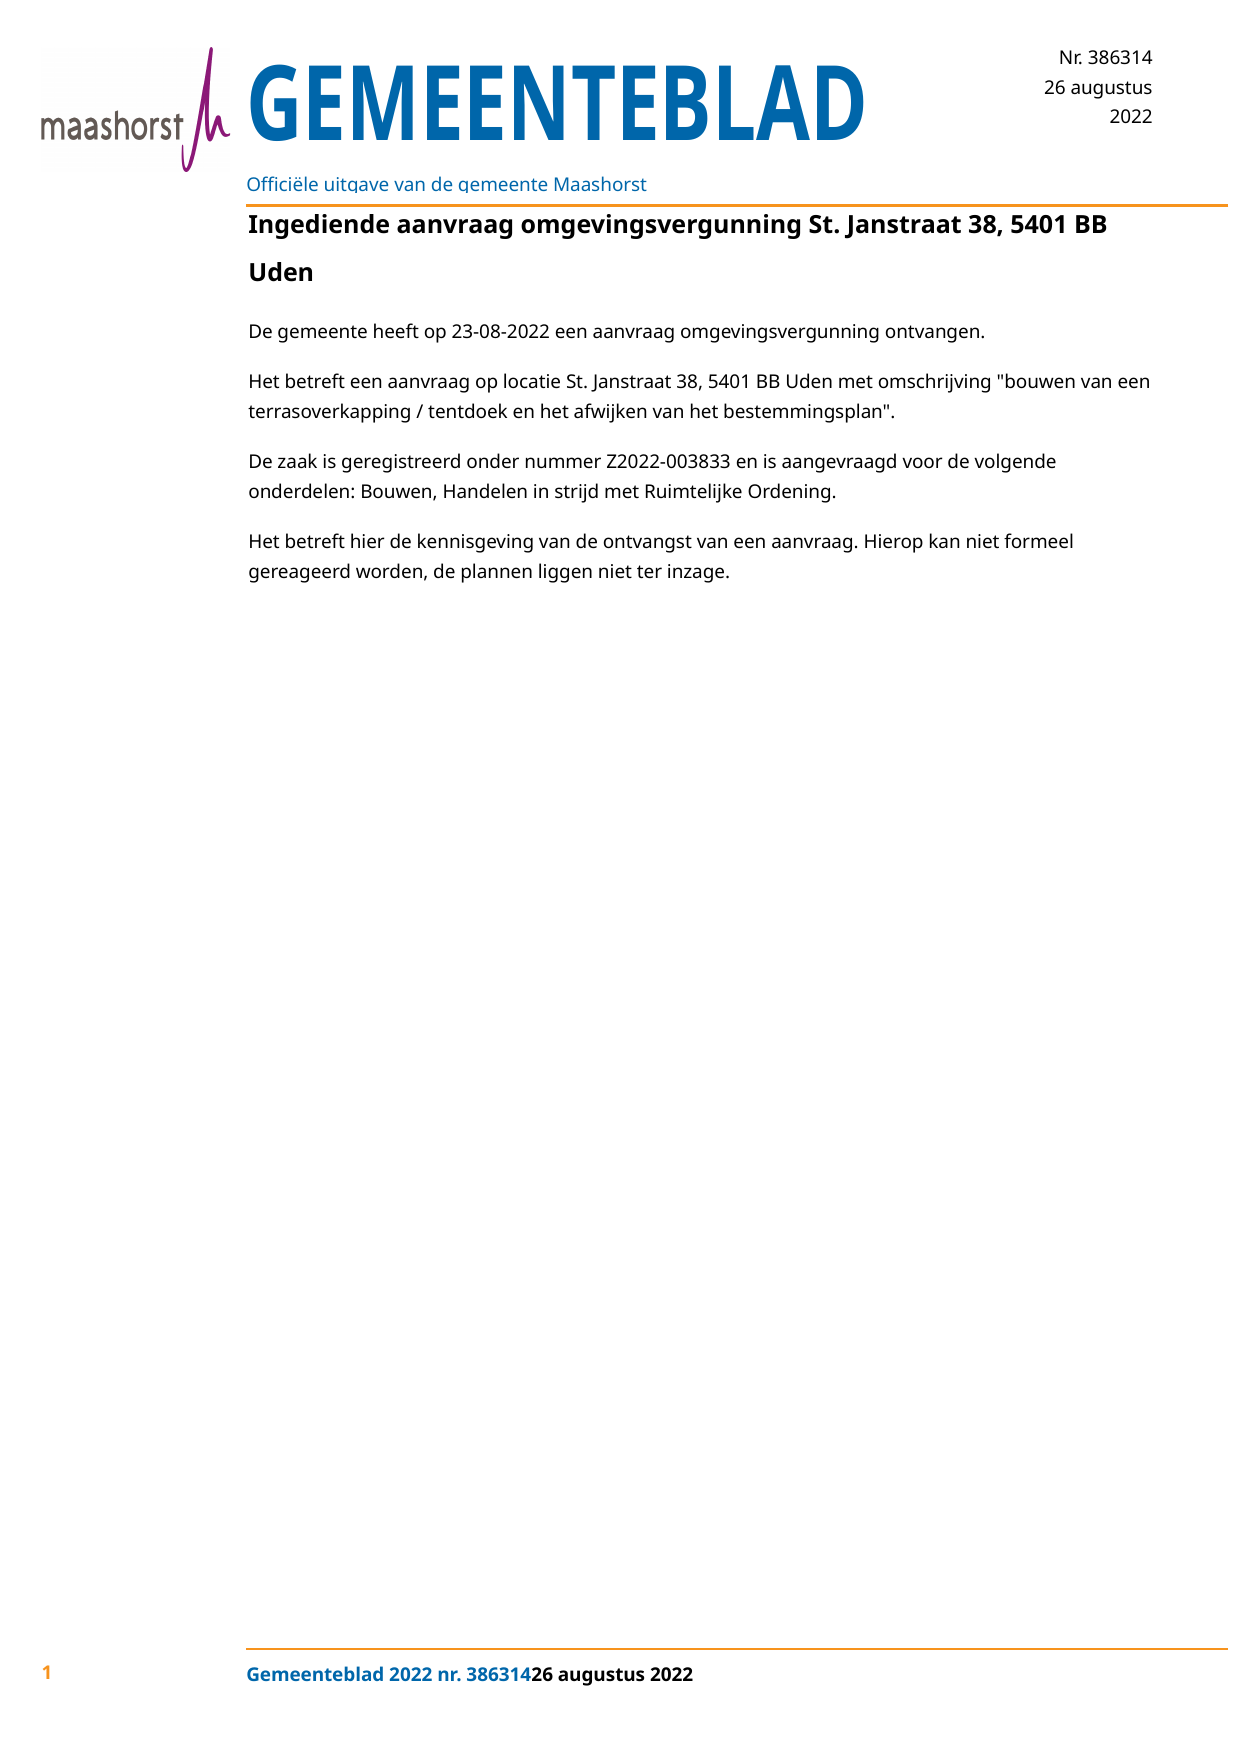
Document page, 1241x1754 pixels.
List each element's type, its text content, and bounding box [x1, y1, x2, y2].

text Ingediende aanvraag omgevingsvergunning St. Janstraat 38, 5401 BB Uden [248, 207, 1152, 288]
text Het betreft hier de kennisgeving van de ontvangst van een aanvraag. Hierop kan niet formeel gereageerd worden, de plannen liggen niet ter inzage. [248, 528, 1152, 584]
text De zaak is geregistreerd onder nummer Z2022-003833 en is aangevraagd voor de volgende onderdelen: Bouwen, Handelen in strijd met Ruimtelijke Ordening. [248, 448, 1152, 504]
text De gemeente heeft op 23-08-2022 een aanvraag omgevingsvergunning ontvangen. [248, 318, 1152, 344]
text Het betreft een aanvraag op locatie St. Janstraat 38, 5401 BB Uden met omschrijving "bouwen van een terrasoverkapping / tentdoek en het afwijken van het bestemmingsplan". [248, 368, 1152, 424]
picture [41, 47, 231, 172]
